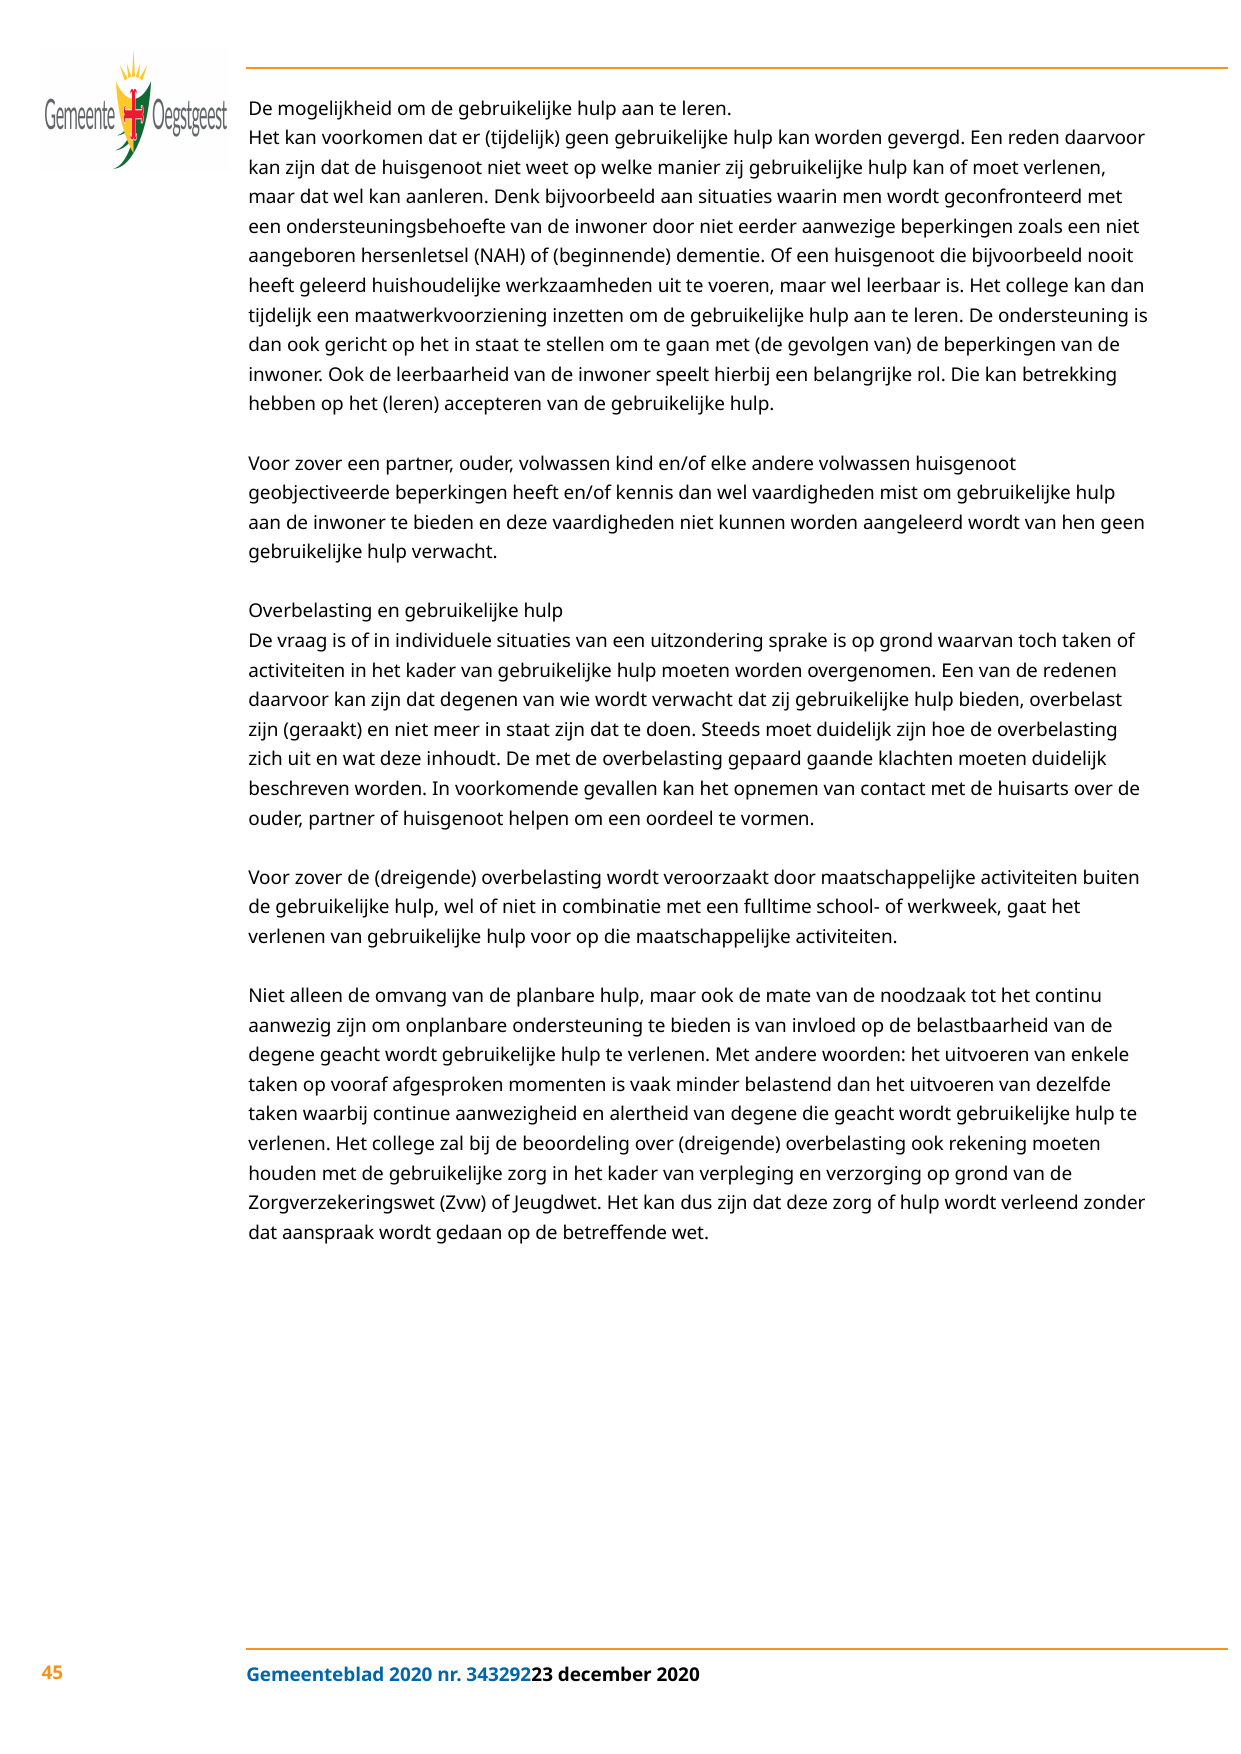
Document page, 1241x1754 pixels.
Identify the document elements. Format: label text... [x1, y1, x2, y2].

text Niet alleen de omvang van de planbare hulp, maar ook de mate van de noodzaak tot het continu aanwezig zijn om onplanbare ondersteuning te bieden is van invloed op de belastbaarheid van de degene geacht wordt gebruikelijke hulp te verlenen. Met andere woorden: het uitvoeren van enkele taken op vooraf afgesproken momenten is vaak minder belastend dan het uitvoeren van dezelfde taken waarbij continue aanwezigheid en alertheid van degene die geacht wordt gebruikelijke hulp te verlenen. Het college zal bij de beoordeling over (dreigende) overbelasting ook rekening moeten houden met de gebruikelijke zorg in het kader van verpleging en verzorging op grond van de Zorgverzekeringswet (Zvw) of Jeugdwet. Het kan dus zijn dat deze zorg of hulp wordt verleend zonder dat aanspraak wordt gedaan op de betreffende wet. [248, 982, 1152, 1245]
text Overbelasting en gebruikelijke hulp [248, 598, 1152, 623]
text De mogelijkheid om de gebruikelijke hulp aan te leren. [248, 95, 1152, 121]
picture [41, 47, 231, 172]
text Voor zover een partner, ouder, volwassen kind en/of elke andere volwassen huisgenoot geobjectiveerde beperkingen heeft en/of kennis dan wel vaardigheden mist om gebruikelijke hulp aan de inwoner te bieden en deze vaardigheden niet kunnen worden aangeleerd wordt van hen geen gebruikelijke hulp verwacht. [248, 450, 1152, 564]
text Voor zover de (dreigende) overbelasting wordt veroorzaakt door maatschappelijke activiteiten buiten de gebruikelijke hulp, wel of niet in combinatie met een fulltime school- of werkweek, gaat het verlenen van gebruikelijke hulp voor op die maatschappelijke activiteiten. [248, 864, 1152, 949]
text Het kan voorkomen dat er (tijdelijk) geen gebruikelijke hulp kan worden gevergd. Een reden daarvoor kan zijn dat de huisgenoot niet weet op welke manier zij gebruikelijke hulp kan of moet verlenen, maar dat wel kan aanleren. Denk bijvoorbeeld aan situaties waarin men wordt geconfronteerd met een ondersteuningsbehoefte van de inwoner door niet eerder aanwezige beperkingen zoals een niet aangeboren hersenletsel (NAH) of (beginnende) dementie. Of een huisgenoot die bijvoorbeeld nooit heeft geleerd huishoudelijke werkzaamheden uit te voeren, maar wel leerbaar is. Het college kan dan tijdelijk een maatwerkvoorziening inzetten om de gebruikelijke hulp aan te leren. De ondersteuning is dan ook gericht op het in staat te stellen om te gaan met (de gevolgen van) de beperkingen van de inwoner. Ook de leerbaarheid van de inwoner speelt hierbij een belangrijke rol. Die kan betrekking hebben op het (leren) accepteren van de gebruikelijke hulp. [248, 124, 1152, 416]
text De vraag is of in individuele situaties van een uitzondering sprake is op grond waarvan toch taken of activiteiten in het kader van gebruikelijke hulp moeten worden overgenomen. Een van de redenen daarvoor kan zijn dat degenen van wie wordt verwacht dat zij gebruikelijke hulp bieden, overbelast zijn (geraakt) en niet meer in staat zijn dat te doen. Steeds moet duidelijk zijn hoe de overbelasting zich uit en wat deze inhoudt. De met de overbelasting gepaard gaande klachten moeten duidelijk beschreven worden. In voorkomende gevallen kan het opnemen van contact met de huisarts over de ouder, partner of huisgenoot helpen om een oordeel te vormen. [248, 627, 1152, 831]
